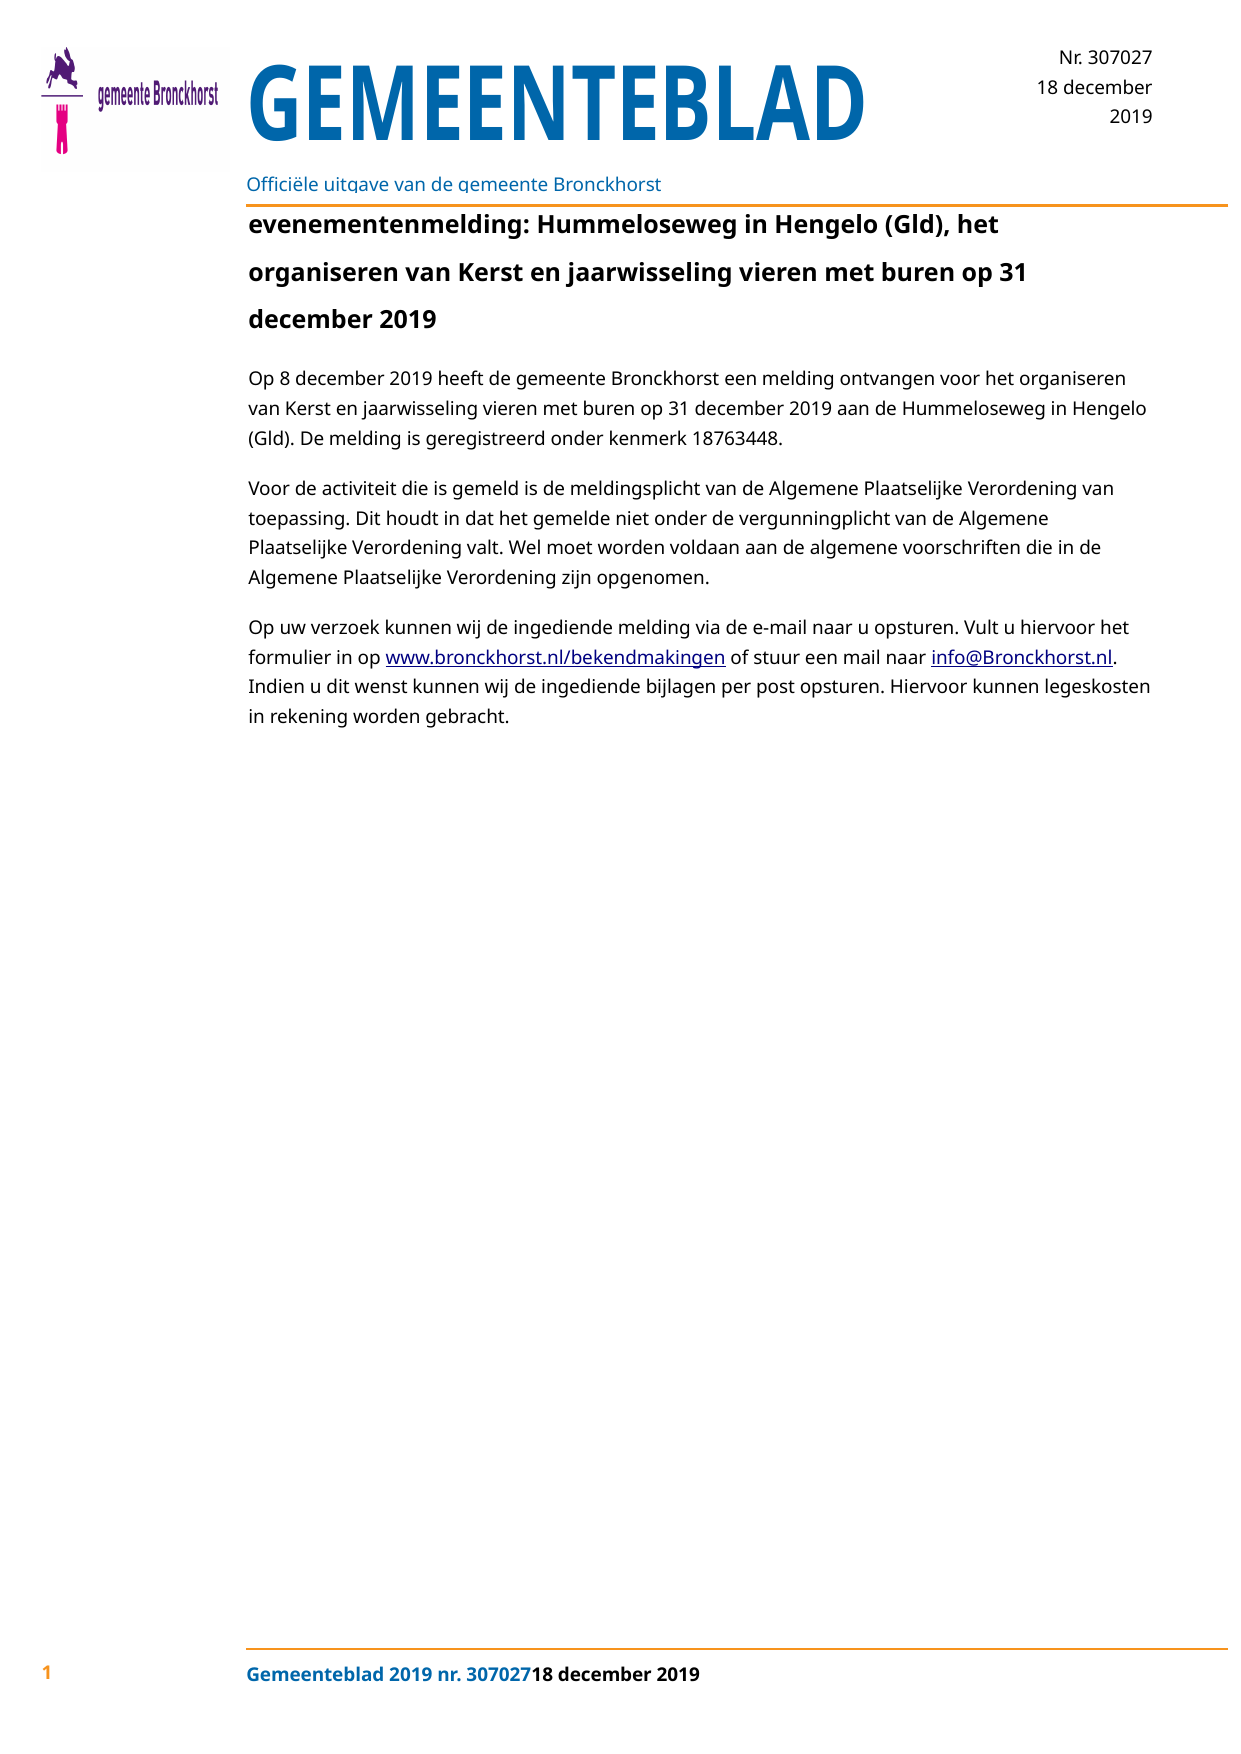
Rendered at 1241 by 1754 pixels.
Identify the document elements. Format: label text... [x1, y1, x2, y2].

text Voor de activiteit die is gemeld is de meldingsplicht van de Algemene Plaatselijke Verordening van toepassing. Dit houdt in dat het gemelde niet onder de vergunningplicht van de Algemene Plaatselijke Verordening valt. Wel moet worden voldaan aan de algemene voorschriften die in de Algemene Plaatselijke Verordening zijn opgenomen. [248, 475, 1152, 589]
text evenementenmelding: Hummeloseweg in Hengelo (Gld), het organiseren van Kerst en jaarwisseling vieren met buren op 31 december 2019 [248, 207, 1152, 336]
text Op 8 december 2019 heeft de gemeente Bronckhorst een melding ontvangen voor het organiseren van Kerst en jaarwisseling vieren met buren op 31 december 2019 aan de Hummeloseweg in Hengelo (Gld). De melding is geregistreerd onder kenmerk 18763448. [248, 366, 1152, 450]
text Op uw verzoek kunnen wij de ingediende melding via de e-mail naar u opsturen. Vult u hiervoor het formulier in op www.bronckhorst.nl/bekendmakingen of stuur een mail naar info@Bronckhorst.nl. Indien u dit wenst kunnen wij de ingediende bijlagen per post opsturen. Hiervoor kunnen legeskosten in rekening worden gebracht. [248, 614, 1152, 729]
picture [41, 47, 231, 172]
